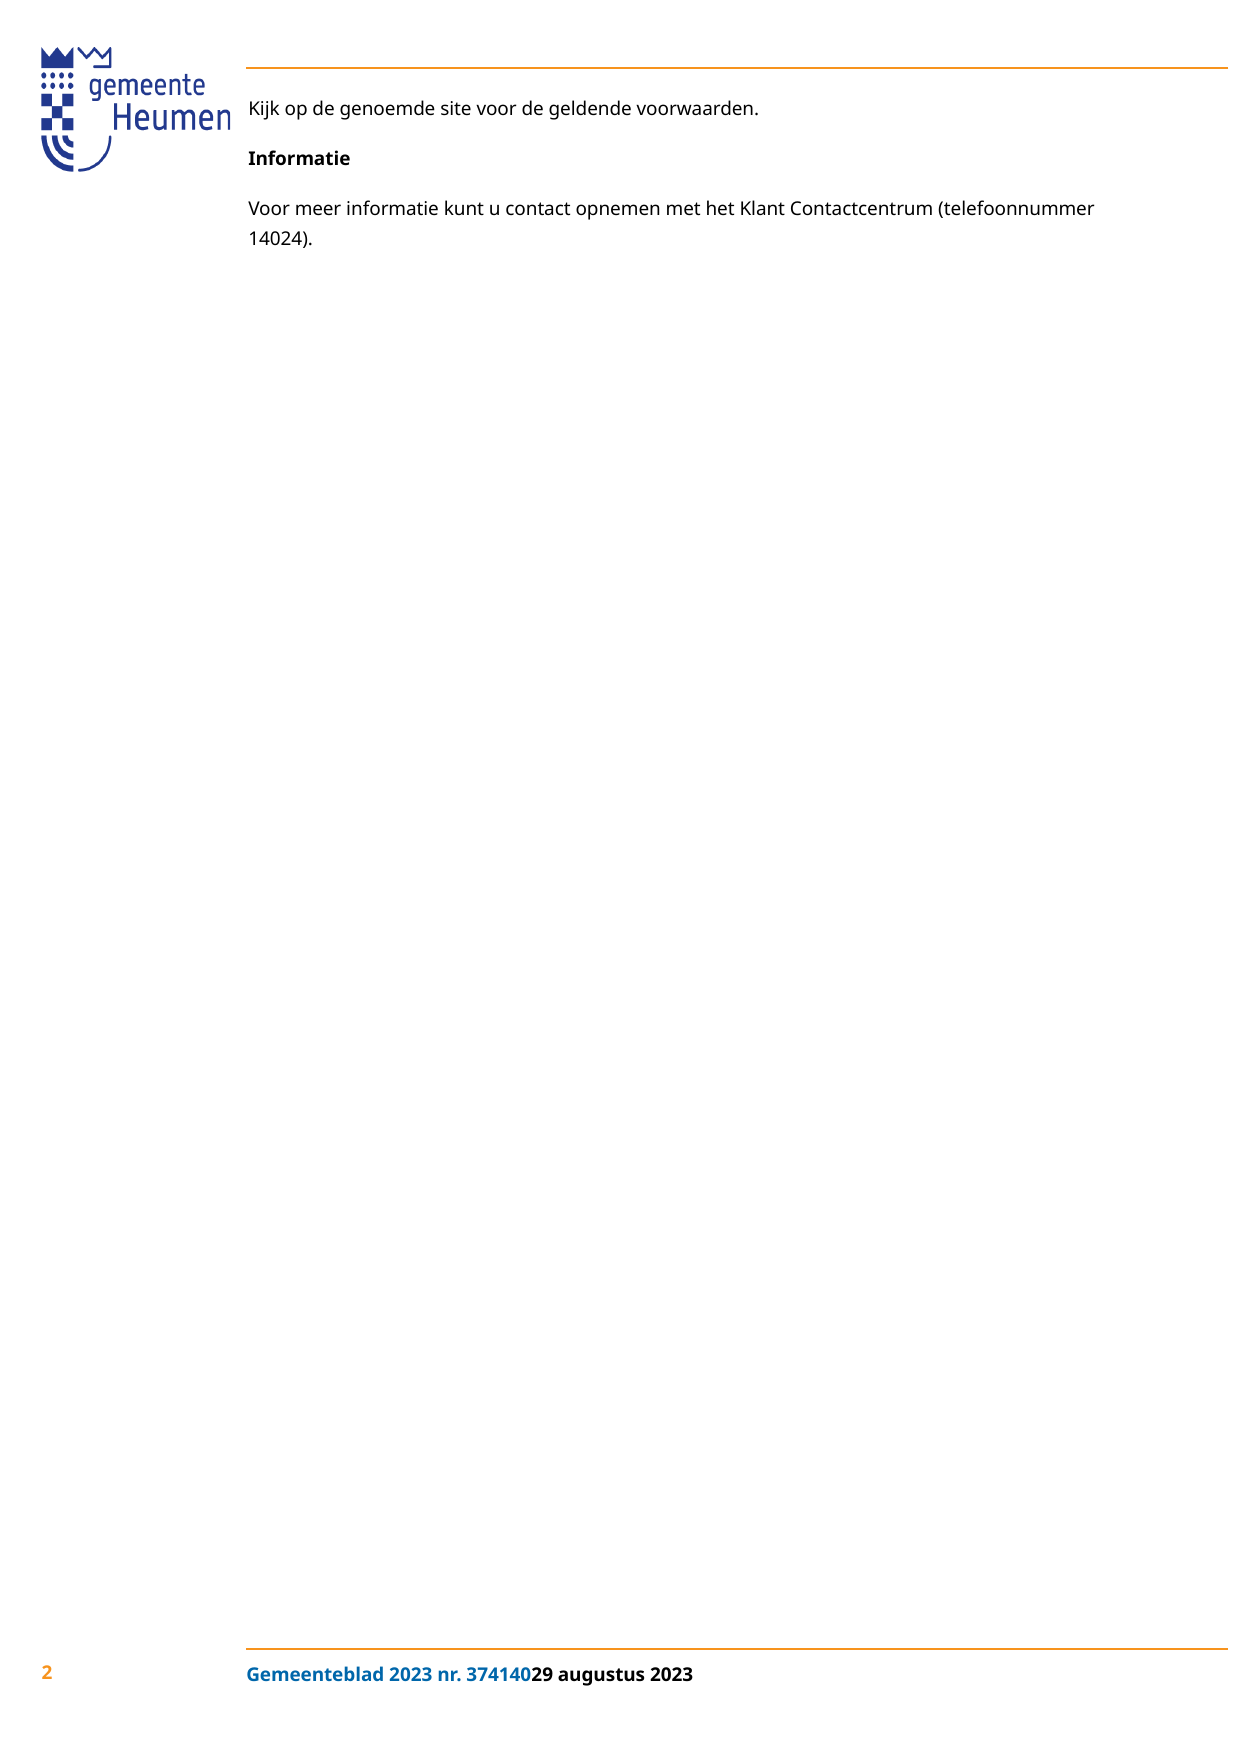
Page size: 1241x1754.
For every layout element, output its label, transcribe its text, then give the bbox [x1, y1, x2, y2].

text Kijk op de genoemde site voor de geldende voorwaarden. [248, 95, 1152, 121]
text Informatie [248, 145, 1152, 171]
text Voor meer informatie kunt u contact opnemen met het Klant Contactcentrum (telefoonnummer 14024). [248, 196, 1152, 251]
picture [41, 47, 231, 172]
